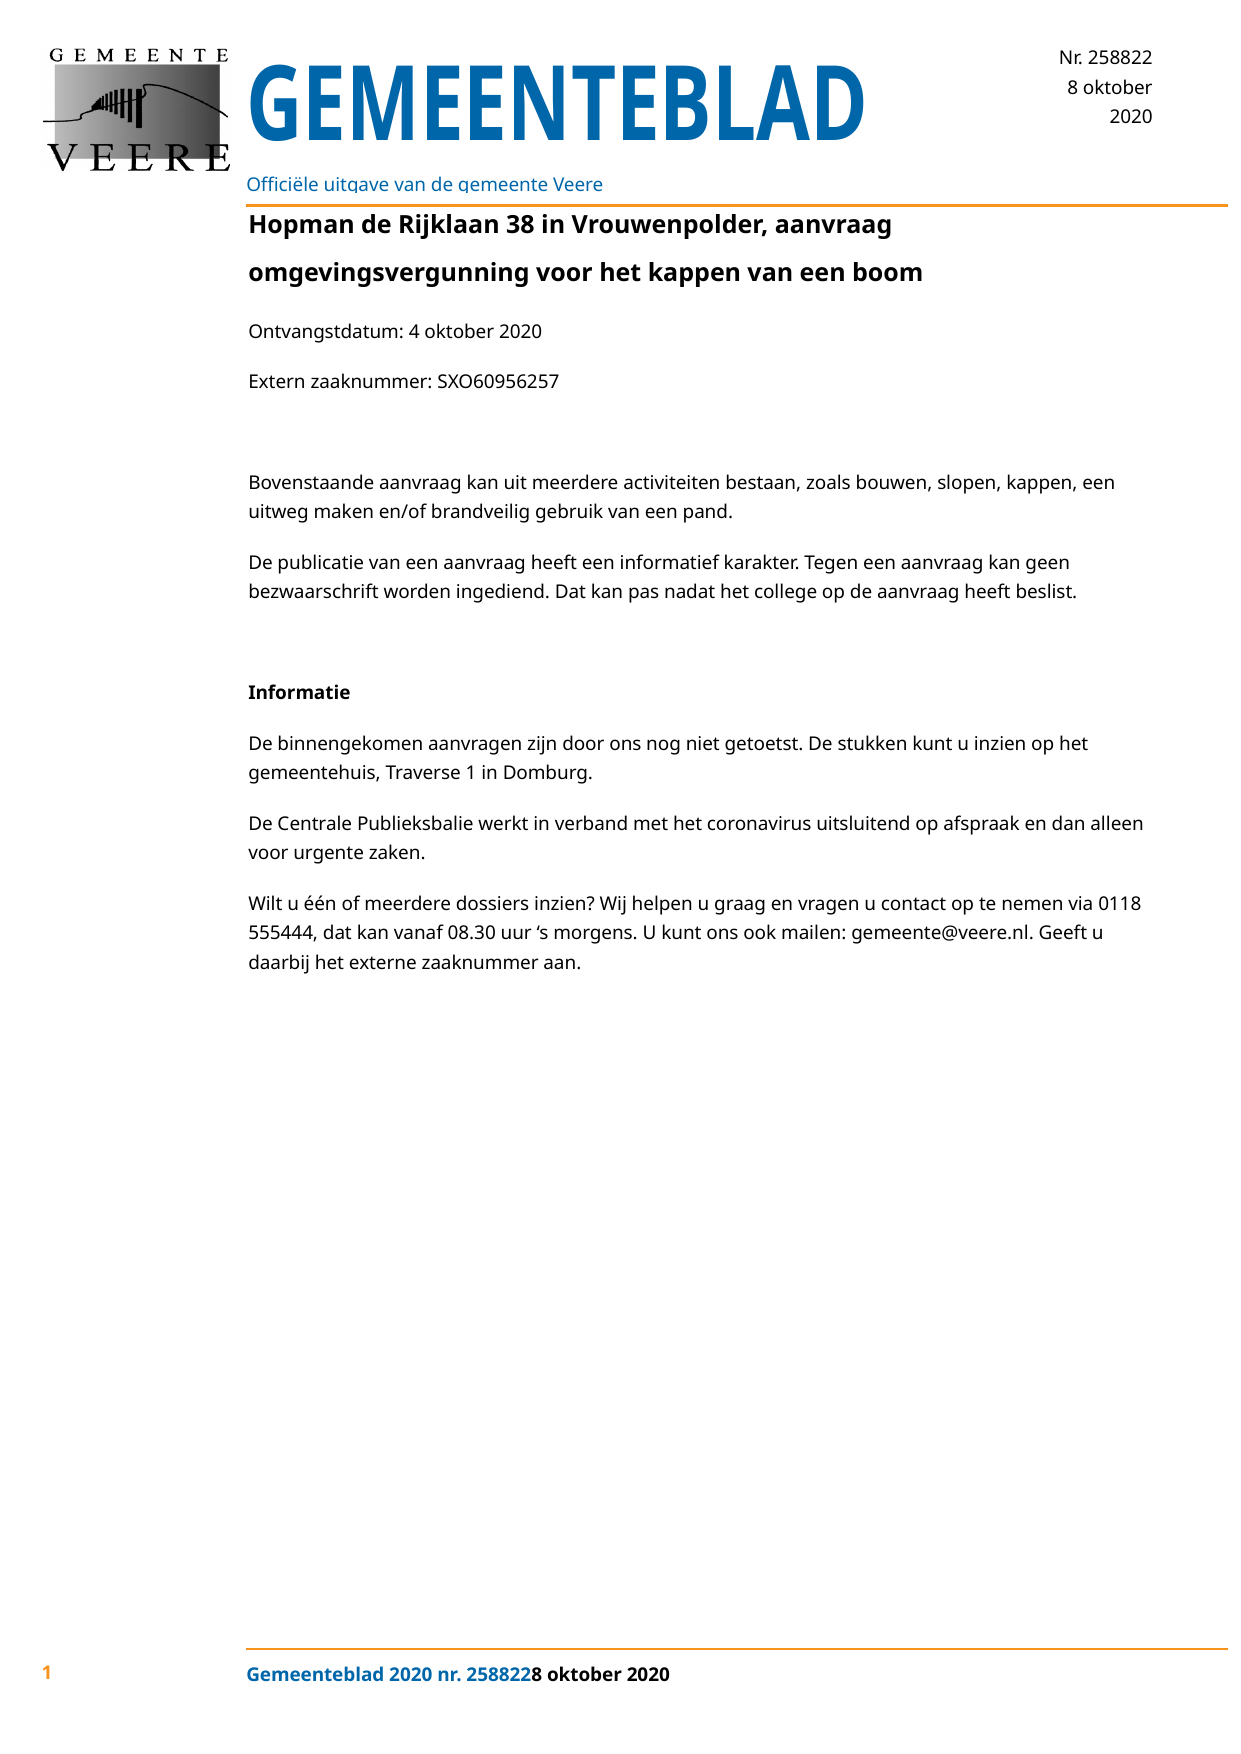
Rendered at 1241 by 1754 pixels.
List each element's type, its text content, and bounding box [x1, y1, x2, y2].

text Bovenstaande aanvraag kan uit meerdere activiteiten bestaan, zoals bouwen, slopen, kappen, een uitweg maken en/of brandveilig gebruik van een pand. [248, 469, 1152, 524]
text De Centrale Publieksbalie werkt in verband met het coronavirus uitsluitend op afspraak en dan alleen voor urgente zaken. [248, 810, 1152, 865]
text De publicatie van een aanvraag heeft een informatief karakter. Tegen een aanvraag kan geen bezwaarschrift worden ingediend. Dat kan pas nadat het college op de aanvraag heeft beslist. [248, 549, 1152, 604]
text Hopman de Rijklaan 38 in Vrouwenpolder, aanvraag omgevingsvergunning voor het kappen van een boom [248, 207, 1152, 288]
text Informatie [248, 679, 1152, 705]
picture [41, 47, 231, 172]
text Ontvangstdatum: 4 oktober 2020 [248, 318, 1152, 344]
text Wilt u één of meerdere dossiers inzien? Wij helpen u graag en vragen u contact op te nemen via 0118 555444, dat kan vanaf 08.30 uur ‘s morgens. U kunt ons ook mailen: gemeente@veere.nl. Geeft u daarbij het externe zaaknummer aan. [248, 890, 1152, 975]
text Extern zaaknummer: SXO60956257 [248, 368, 1152, 394]
text De binnengekomen aanvragen zijn door ons nog niet getoetst. De stukken kunt u inzien op het gemeentehuis, Traverse 1 in Domburg. [248, 730, 1152, 785]
